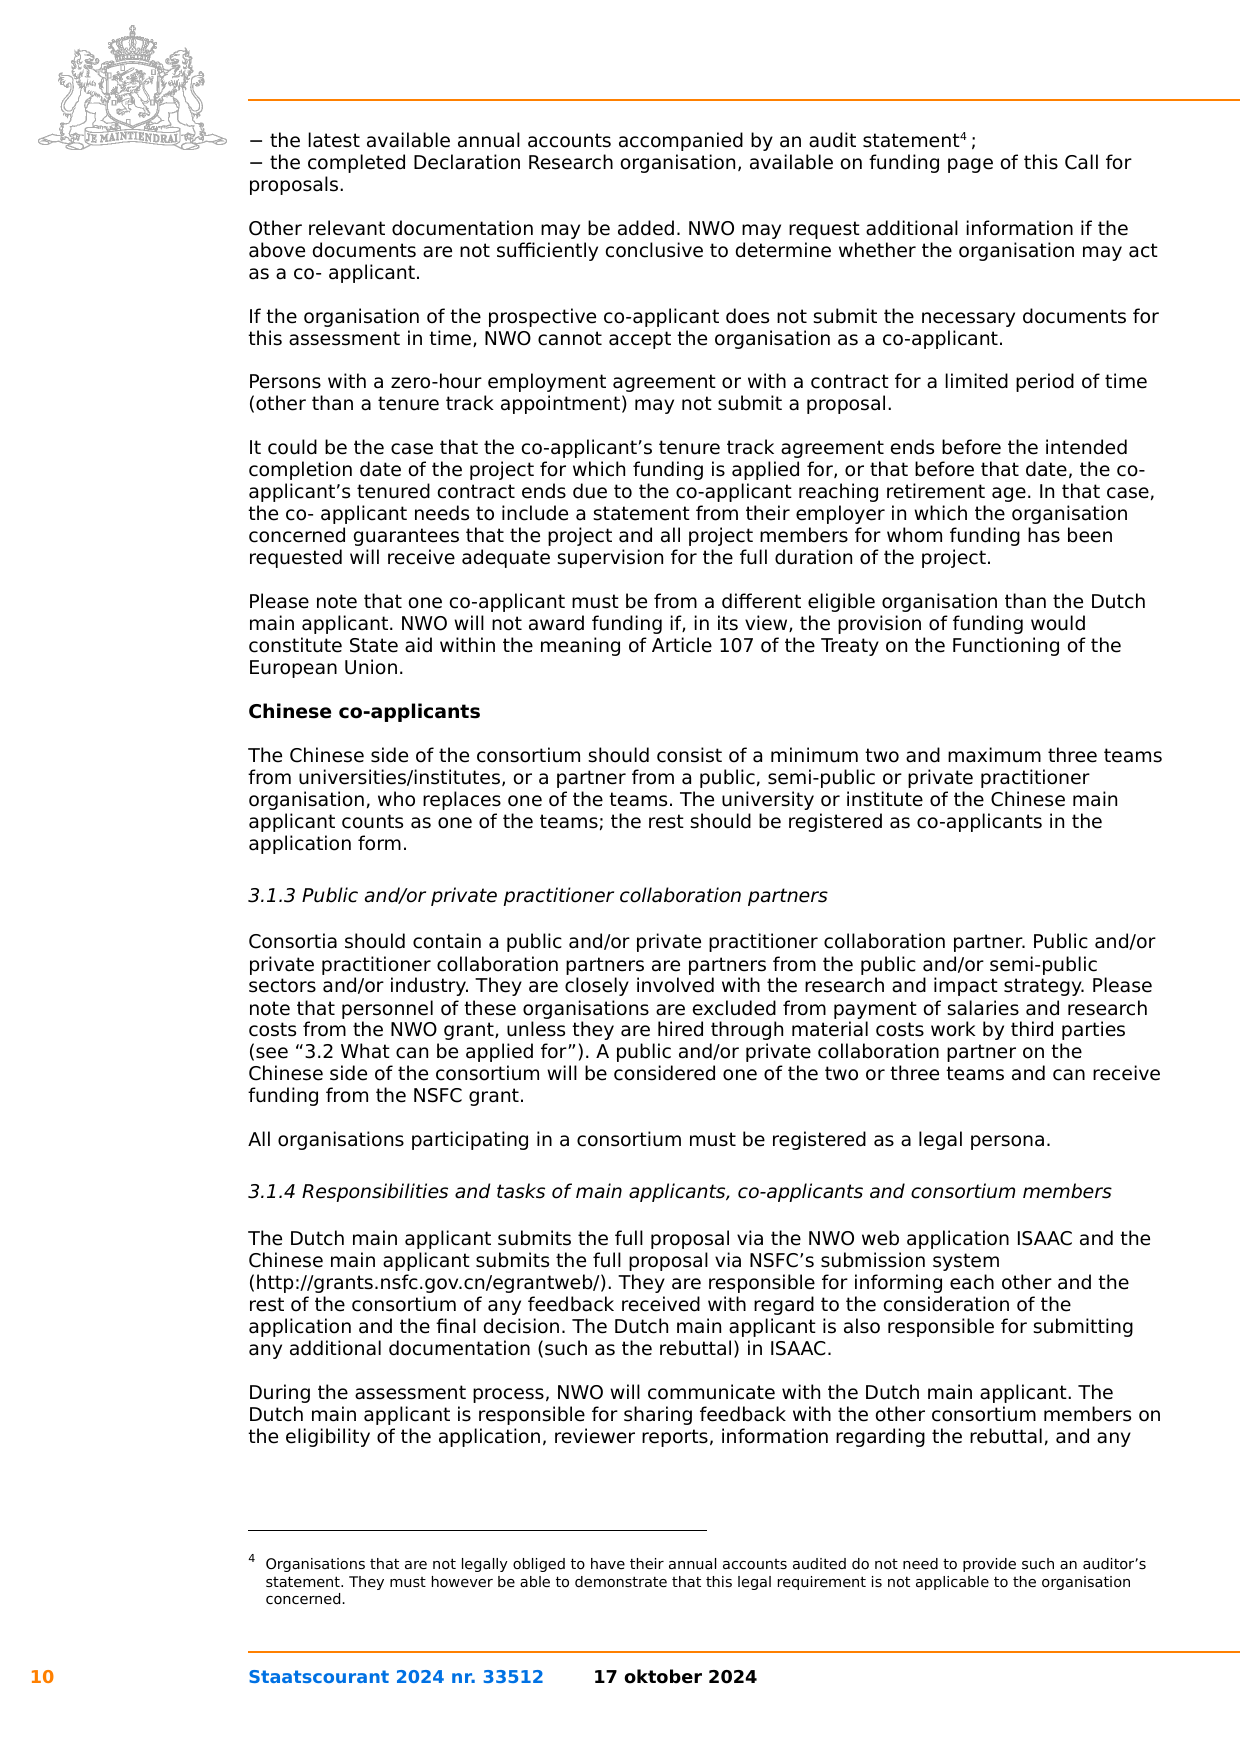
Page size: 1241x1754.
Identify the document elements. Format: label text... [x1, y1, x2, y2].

text During the assessment process, NWO will communicate with the Dutch main applicant. The Dutch main applicant is responsible for sharing feedback with the other consortium members on the eligibility of the application, reviewer reports, information regarding the rebuttal, and any [248, 1382, 1163, 1448]
text Organisations that are not legally obliged to have their annual accounts audited do not need to provide such an auditor’s statement. They must however be able to demonstrate that this legal requirement is not applicable to the organisation concerned. [248, 1552, 1163, 1608]
text Please note that one co-applicant must be from a different eligible organisation than the Dutch main applicant. NWO will not award funding if, in its view, the provision of funding would constitute State aid within the meaning of Article 107 of the Treaty on the Functioning of the European Union. [248, 591, 1163, 679]
subtitle Chinese co-applicants [248, 701, 1163, 723]
text − the completed Declaration Research organisation, available on funding page of this Call for proposals. [248, 152, 1163, 196]
picture [38, 25, 227, 150]
text If the organisation of the prospective co-applicant does not submit the necessary documents for this assessment in time, NWO cannot accept the organisation as a co-applicant. [248, 306, 1163, 349]
text It could be the case that the co-applicant’s tenure track agreement ends before the intended completion date of the project for which funding is applied for, or that before that date, the co- applicant’s tenured contract ends due to the co-applicant reaching retirement age. In that case, the co- applicant needs to include a statement from their employer in which the organisation concerned guarantees that the project and all project members for whom funding has been requested will receive adequate supervision for the full duration of the project. [248, 437, 1163, 569]
text Persons with a zero-hour employment agreement or with a contract for a limited period of time (other than a tenure track appointment) may not submit a proposal. [248, 371, 1163, 415]
text The Dutch main applicant submits the full proposal via the NWO web application ISAAC and the Chinese main applicant submits the full proposal via NSFC’s submission system (http://grants.nsfc.gov.cn/egrantweb/). They are responsible for informing each other and the rest of the consortium of any feedback received with regard to the consideration of the application and the final decision. The Dutch main applicant is also responsible for submitting any additional documentation (such as the rebuttal) in ISAAC. [248, 1228, 1163, 1360]
text − the latest available annual accounts accompanied by an audit statement; [248, 130, 1163, 152]
subtitle 3.1.4 Responsibilities and tasks of main applicants, co-applicants and consortium members [248, 1181, 1163, 1203]
text All organisations participating in a consortium must be registered as a legal persona. [248, 1129, 1163, 1151]
text The Chinese side of the consortium should consist of a minimum two and maximum three teams from universities/institutes, or a partner from a public, semi-public or private practitioner organisation, who replaces one of the teams. The university or institute of the Chinese main applicant counts as one of the teams; the rest should be registered as co-applicants in the application form. [248, 744, 1163, 854]
text Consortia should contain a public and/or private practitioner collaboration partner. Public and/or private practitioner collaboration partners are partners from the public and/or semi-public sectors and/or industry. They are closely involved with the research and impact strategy. Please note that personnel of these organisations are excluded from payment of salaries and research costs from the NWO grant, unless they are hired through material costs work by third parties (see “3.2 What can be applied for”). A public and/or private collaboration partner on the Chinese side of the consortium will be considered one of the two or three teams and can receive funding from the NSFC grant. [248, 931, 1163, 1107]
text Other relevant documentation may be added. NWO may request additional information if the above documents are not sufficiently conclusive to determine whether the organisation may act as a co- applicant. [248, 218, 1163, 284]
subtitle 3.1.3 Public and/or private practitioner collaboration partners [248, 884, 1163, 906]
